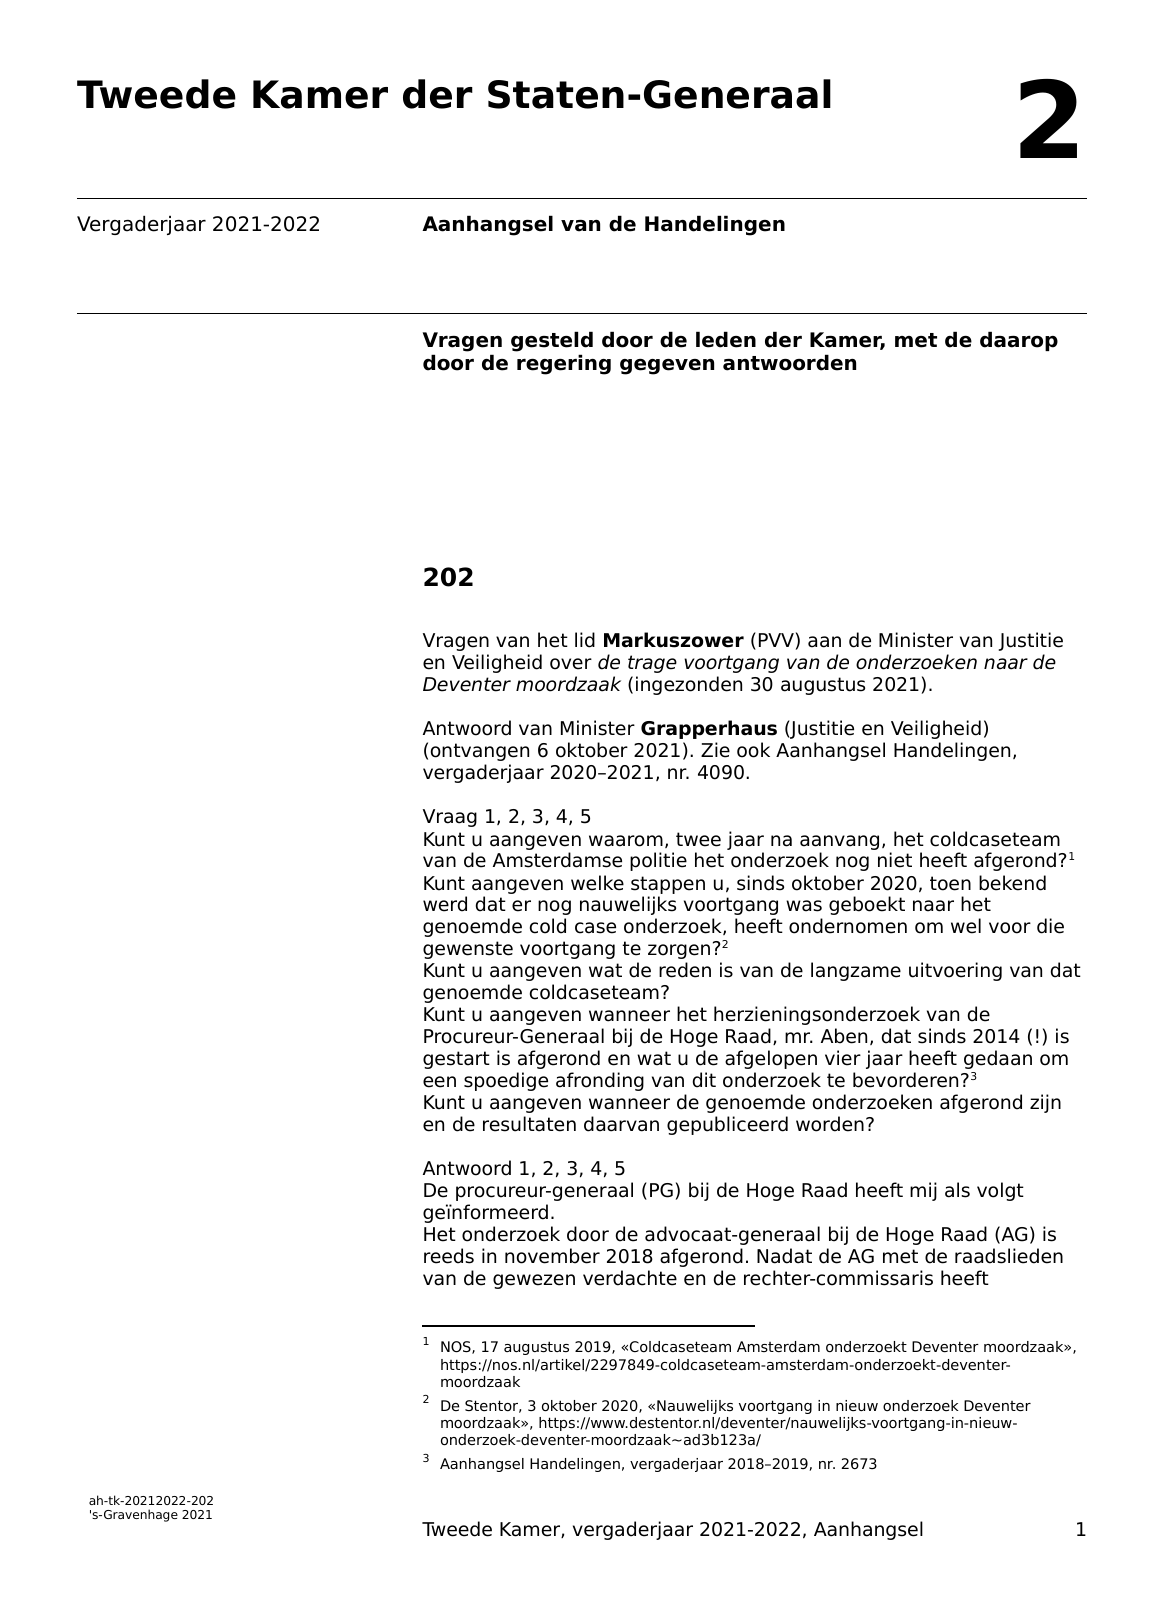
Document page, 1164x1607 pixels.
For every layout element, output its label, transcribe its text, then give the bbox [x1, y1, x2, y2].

text Kunt aangeven welke stappen u, sinds oktober 2020, toen bekend werd dat er nog nauwelijks voortgang was geboekt naar het genoemde cold case onderzoek, heeft ondernomen om wel voor die gewenste voortgang te zorgen? [422, 872, 1087, 960]
text Kunt u aangeven wanneer het herzieningsonderzoek van de Procureur-Generaal bij de Hoge Raad, mr. Aben, dat sinds 2014 (!) is gestart is afgerond en wat u de afgelopen vier jaar heeft gedaan om een spoedige afronding van dit onderzoek te bevorderen? [422, 1004, 1087, 1092]
text Kunt u aangeven wat de reden is van de langzame uitvoering van dat genoemde coldcaseteam? [422, 960, 1087, 1004]
text Vraag 1, 2, 3, 4, 5 [422, 806, 1087, 828]
text De Stentor, 3 oktober 2020, «Nauwelijks voortgang in nieuw onderzoek Deventer moordzaak», https://www.destentor.nl/deventer/nauwelijks-voortgang-in-nieuw-onderzoek-deventer-moordzaak~ad3b123a/ [422, 1393, 1087, 1449]
table_cell Vergaderjaar 2021-2022 [77, 199, 422, 313]
table_cell Aanhangsel van de Handelingen [422, 199, 1087, 313]
text NOS, 17 augustus 2019, «Coldcaseteam Amsterdam onderzoekt Deventer moordzaak», https://nos.nl/artikel/2297849-coldcaseteam-amsterdam-onderzoekt-deventer-moordzaak [422, 1335, 1087, 1391]
text Kunt u aangeven wanneer de genoemde onderzoeken afgerond zijn en de resultaten daarvan gepubliceerd worden? [422, 1092, 1087, 1136]
text Kunt u aangeven waarom, twee jaar na aanvang, het coldcaseteam van de Amsterdamse politie het onderzoek nog niet heeft afgerond? [422, 828, 1087, 872]
table_cell Vragen gesteld door de leden der Kamer, met de daarop door de regering gegeven antwoorden [422, 314, 1087, 375]
text Antwoord van Minister Grapperhaus (Justitie en Veiligheid) (ontvangen 6 oktober 2021). Zie ook Aanhangsel Handelingen, vergaderjaar 2020–2021, nr. 4090. [422, 718, 1087, 784]
text De procureur-generaal (PG) bij de Hoge Raad heeft mij als volgt geïnformeerd. [422, 1180, 1087, 1224]
table_header 2 [886, 59, 1087, 198]
text 202 [422, 563, 1087, 592]
text Antwoord 1, 2, 3, 4, 5 [422, 1158, 1087, 1180]
text Aanhangsel Handelingen, vergaderjaar 2018–2019, nr. 2673 [422, 1452, 1087, 1474]
table_cell [77, 314, 422, 375]
text Het onderzoek door de advocaat-generaal bij de Hoge Raad (AG) is reeds in november 2018 afgerond. Nadat de AG met de raadslieden van de gewezen verdachte en de rechter-commissaris heeft [422, 1224, 1087, 1290]
text Vragen van het lid Markuszower (PVV) aan de Minister van Justitie en Veiligheid over de trage voortgang van de onderzoeken naar de Deventer moordzaak (ingezonden 30 augustus 2021). [422, 630, 1087, 696]
text 's-Gravenhage 2021 [88, 1508, 323, 1522]
table_header Tweede Kamer der Staten-Generaal [77, 59, 886, 198]
text ah-tk-20212022-202 [88, 1494, 323, 1508]
